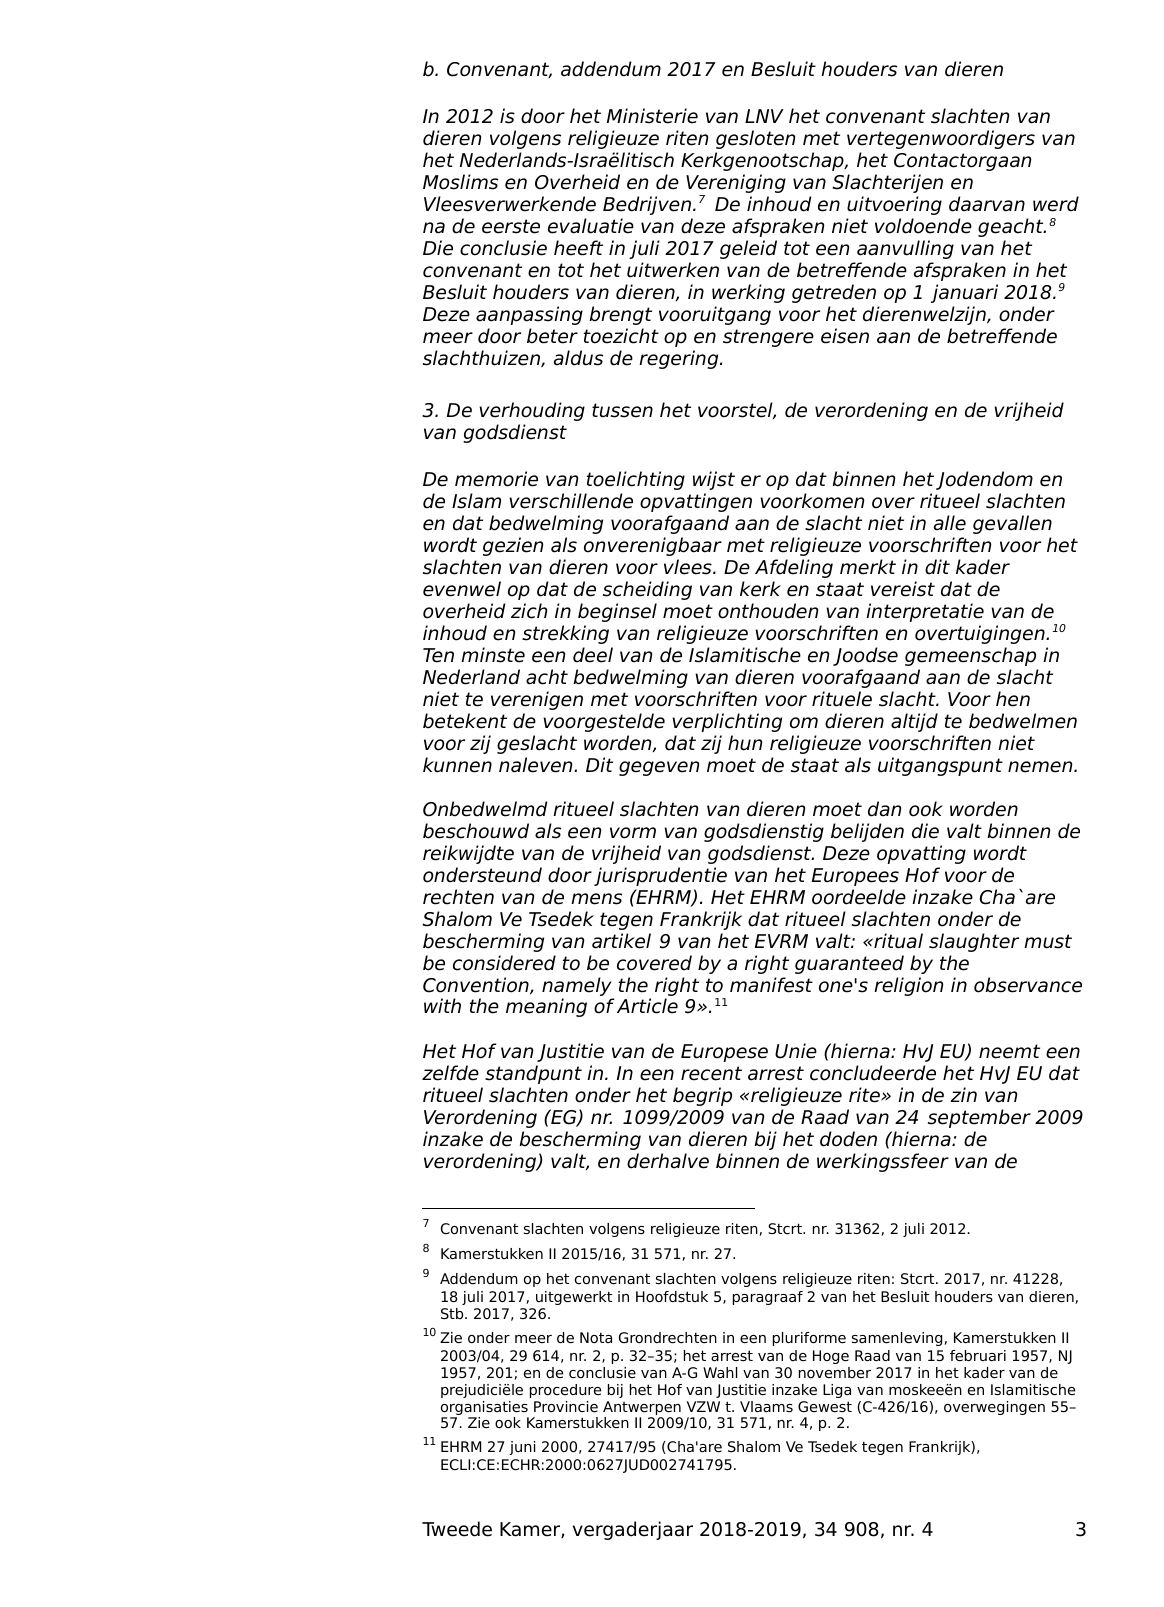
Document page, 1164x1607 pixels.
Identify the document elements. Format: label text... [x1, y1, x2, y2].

text In 2012 is door het Ministerie van LNV het convenant slachten van dieren volgens religieuze riten gesloten met vertegenwoordigers van het Nederlands-Israëlitisch Kerkgenootschap, het Contactorgaan Moslims en Overheid en de Vereniging van Slachterijen en Vleesverwerkende Bedrijven. De inhoud en uitvoering daarvan werd na de eerste evaluatie van deze afspraken niet voldoende geacht. Die conclusie heeft in juli 2017 geleid tot een aanvulling van het convenant en tot het uitwerken van de betreffende afspraken in het Besluit houders van dieren, in werking getreden op 1 januari 2018. Deze aanpassing brengt vooruitgang voor het dierenwelzijn, onder meer door beter toezicht op en strengere eisen aan de betreffende slachthuizen, aldus de regering. [422, 106, 1087, 370]
text Kamerstukken II 2015/16, 31 571, nr. 27. [422, 1242, 1087, 1264]
text Het Hof van Justitie van de Europese Unie (hierna: HvJ EU) neemt een zelfde standpunt in. In een recent arrest concludeerde het HvJ EU dat ritueel slachten onder het begrip «religieuze rite» in de zin van Verordening (EG) nr. 1099/2009 van de Raad van 24 september 2009 inzake de bescherming van dieren bij het doden (hierna: de verordening) valt, en derhalve binnen de werkingssfeer van de [422, 1041, 1087, 1172]
text Zie onder meer de Nota Grondrechten in een pluriforme samenleving, Kamerstukken II 2003/04, 29 614, nr. 2, p. 32–35; het arrest van de Hoge Raad van 15 februari 1957, NJ 1957, 201; en de conclusie van A-G Wahl van 30 november 2017 in het kader van de prejudiciële procedure bij het Hof van Justitie inzake Liga van moskeeën en Islamitische organisaties Provincie Antwerpen VZW t. Vlaams Gewest (C-426/16), overwegingen 55–57. Zie ook Kamerstukken II 2009/10, 31 571, nr. 4, p. 2. [422, 1326, 1087, 1432]
text Convenant slachten volgens religieuze riten, Stcrt. nr. 31362, 2 juli 2012. [422, 1217, 1087, 1239]
subtitle 3. De verhouding tussen het voorstel, de verordening en de vrijheid van godsdienst [422, 400, 1087, 444]
text De memorie van toelichting wijst er op dat binnen het Jodendom en de Islam verschillende opvattingen voorkomen over ritueel slachten en dat bedwelming voorafgaand aan de slacht niet in alle gevallen wordt gezien als onverenigbaar met religieuze voorschriften voor het slachten van dieren voor vlees. De Afdeling merkt in dit kader evenwel op dat de scheiding van kerk en staat vereist dat de overheid zich in beginsel moet onthouden van interpretatie van de inhoud en strekking van religieuze voorschriften en overtuigingen. Ten minste een deel van de Islamitische en Joodse gemeenschap in Nederland acht bedwelming van dieren voorafgaand aan de slacht niet te verenigen met voorschriften voor rituele slacht. Voor hen betekent de voorgestelde verplichting om dieren altijd te bedwelmen voor zij geslacht worden, dat zij hun religieuze voorschriften niet kunnen naleven. Dit gegeven moet de staat als uitgangspunt nemen. [422, 469, 1087, 776]
text Onbedwelmd ritueel slachten van dieren moet dan ook worden beschouwd als een vorm van godsdienstig belijden die valt binnen de reikwijdte van de vrijheid van godsdienst. Deze opvatting wordt ondersteund door jurisprudentie van het Europees Hof voor de rechten van de mens (EHRM). Het EHRM oordeelde inzake Cha`are Shalom Ve Tsedek tegen Frankrijk dat ritueel slachten onder de bescherming van artikel 9 van het EVRM valt: «ritual slaughter must be considered to be covered by a right guaranteed by the Convention, namely the right to manifest one's religion in observance with the meaning of Article 9». [422, 799, 1087, 1018]
text Addendum op het convenant slachten volgens religieuze riten: Stcrt. 2017, nr. 41228, 18 juli 2017, uitgewerkt in Hoofdstuk 5, paragraaf 2 van het Besluit houders van dieren, Stb. 2017, 326. [422, 1267, 1087, 1323]
text EHRM 27 juni 2000, 27417/95 (Cha'are Shalom Ve Tsedek tegen Frankrijk), ECLI:CE:ECHR:2000:0627JUD002741795. [422, 1435, 1087, 1474]
subtitle b. Convenant, addendum 2017 en Besluit houders van dieren [422, 59, 1087, 81]
